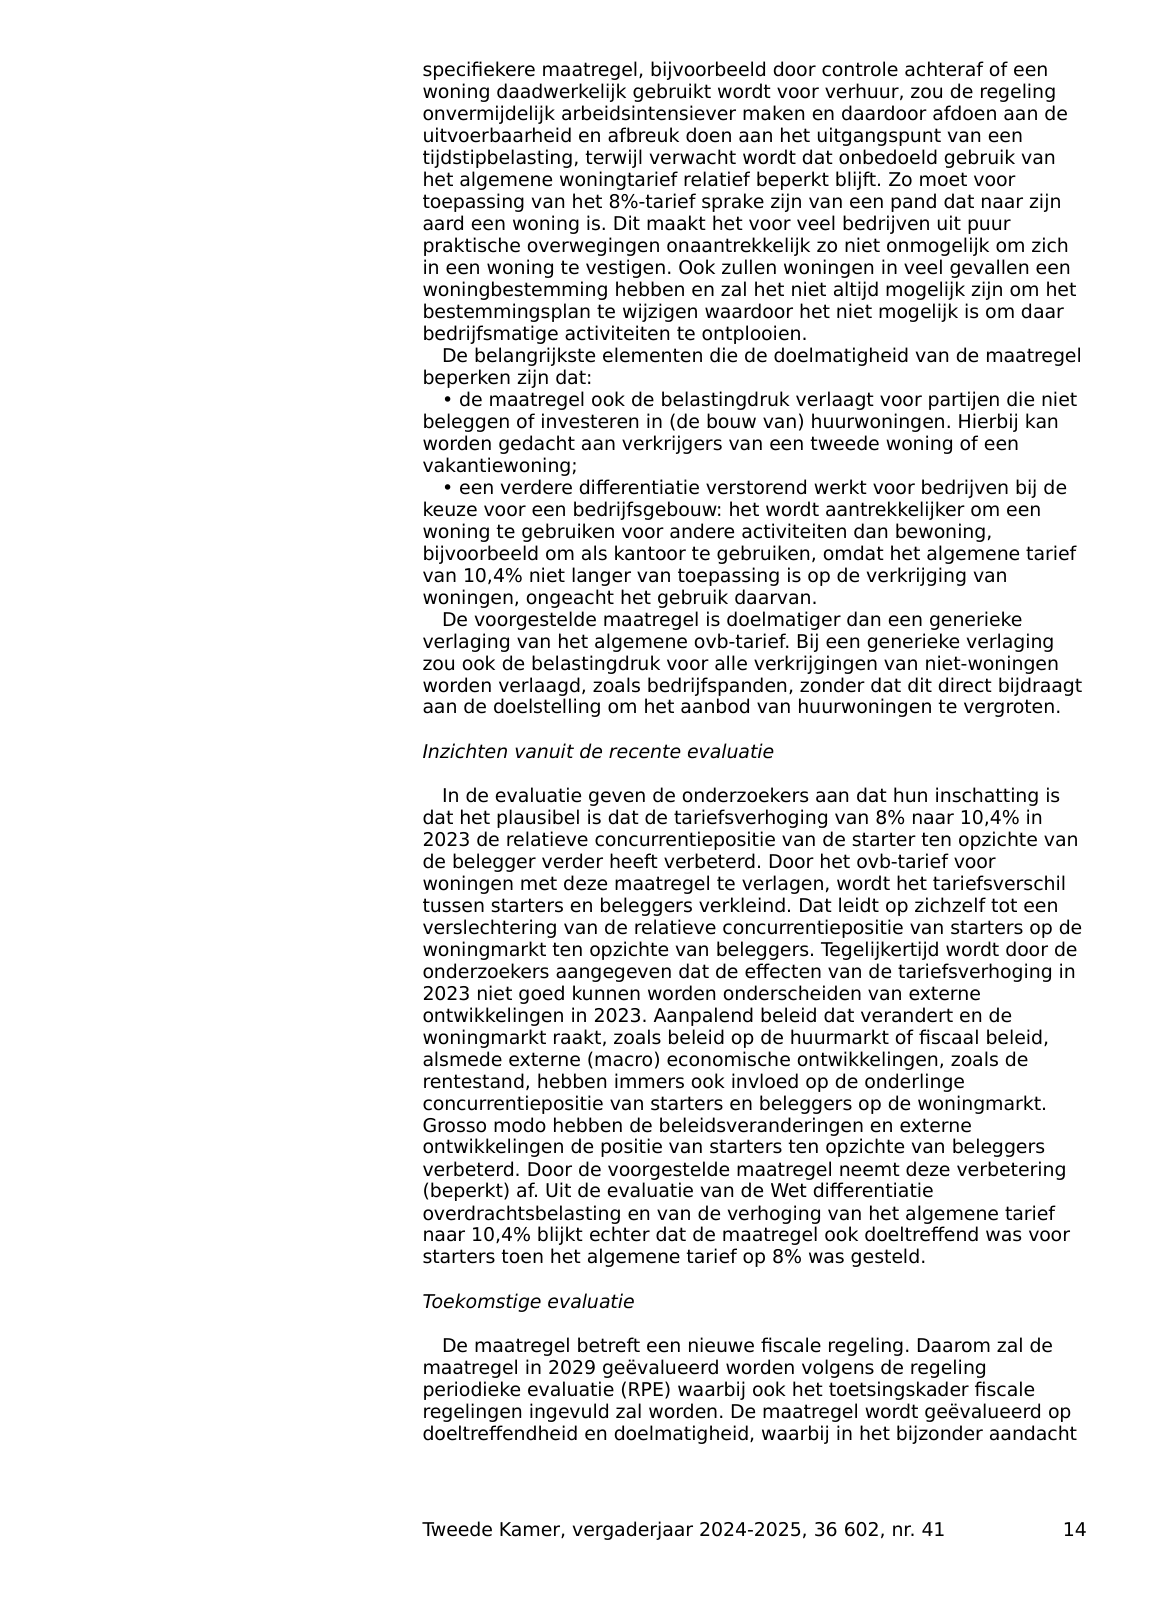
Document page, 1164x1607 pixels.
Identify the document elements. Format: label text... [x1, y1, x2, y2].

subtitle Inzichten vanuit de recente evaluatie [422, 741, 1087, 763]
subtitle Toekomstige evaluatie [422, 1291, 1087, 1312]
text • de maatregel ook de belastingdruk verlaagt voor partijen die niet beleggen of investeren in (de bouw van) huurwoningen. Hierbij kan worden gedacht aan verkrijgers van een tweede woning of een vakantiewoning; [422, 389, 1087, 477]
text specifiekere maatregel, bijvoorbeeld door controle achteraf of een woning daadwerkelijk gebruikt wordt voor verhuur, zou de regeling onvermijdelijk arbeidsintensiever maken en daardoor afdoen aan de uitvoerbaarheid en afbreuk doen aan het uitgangspunt van een tijdstipbelasting, terwijl verwacht wordt dat onbedoeld gebruik van het algemene woningtarief relatief beperkt blijft. Zo moet voor toepassing van het 8%-tarief sprake zijn van een pand dat naar zijn aard een woning is. Dit maakt het voor veel bedrijven uit puur praktische overwegingen onaantrekkelijk zo niet onmogelijk om zich in een woning te vestigen. Ook zullen woningen in veel gevallen een woningbestemming hebben en zal het niet altijd mogelijk zijn om het bestemmingsplan te wijzigen waardoor het niet mogelijk is om daar bedrijfsmatige activiteiten te ontplooien. [422, 59, 1087, 345]
text De belangrijkste elementen die de doelmatigheid van de maatregel beperken zijn dat: [422, 345, 1087, 389]
text In de evaluatie geven de onderzoekers aan dat hun inschatting is dat het plausibel is dat de tariefsverhoging van 8% naar 10,4% in 2023 de relatieve concurrentiepositie van de starter ten opzichte van de belegger verder heeft verbeterd. Door het ovb-tarief voor woningen met deze maatregel te verlagen, wordt het tariefsverschil tussen starters en beleggers verkleind. Dat leidt op zichzelf tot een verslechtering van de relatieve concurrentiepositie van starters op de woningmarkt ten opzichte van beleggers. Tegelijkertijd wordt door de onderzoekers aangegeven dat de effecten van de tariefsverhoging in 2023 niet goed kunnen worden onderscheiden van externe ontwikkelingen in 2023. Aanpalend beleid dat verandert en de woningmarkt raakt, zoals beleid op de huurmarkt of fiscaal beleid, alsmede externe (macro) economische ontwikkelingen, zoals de rentestand, hebben immers ook invloed op de onderlinge concurrentiepositie van starters en beleggers op de woningmarkt. Grosso modo hebben de beleidsveranderingen en externe ontwikkelingen de positie van starters ten opzichte van beleggers verbeterd. Door de voorgestelde maatregel neemt deze verbetering (beperkt) af. Uit de evaluatie van de Wet differentiatie overdrachtsbelasting en van de verhoging van het algemene tarief naar 10,4% blijkt echter dat de maatregel ook doeltreffend was voor starters toen het algemene tarief op 8% was gesteld. [422, 785, 1087, 1268]
text De maatregel betreft een nieuwe fiscale regeling. Daarom zal de maatregel in 2029 geëvalueerd worden volgens de regeling periodieke evaluatie (RPE) waarbij ook het toetsingskader fiscale regelingen ingevuld zal worden. De maatregel wordt geëvalueerd op doeltreffendheid en doelmatigheid, waarbij in het bijzonder aandacht [422, 1335, 1087, 1444]
text De voorgestelde maatregel is doelmatiger dan een generieke verlaging van het algemene ovb-tarief. Bij een generieke verlaging zou ook de belastingdruk voor alle verkrijgingen van niet-woningen worden verlaagd, zoals bedrijfspanden, zonder dat dit direct bijdraagt aan de doelstelling om het aanbod van huurwoningen te vergroten. [422, 608, 1087, 718]
text • een verdere differentiatie verstorend werkt voor bedrijven bij de keuze voor een bedrijfsgebouw: het wordt aantrekkelijker om een woning te gebruiken voor andere activiteiten dan bewoning, bijvoorbeeld om als kantoor te gebruiken, omdat het algemene tarief van 10,4% niet langer van toepassing is op de verkrijging van woningen, ongeacht het gebruik daarvan. [422, 477, 1087, 608]
